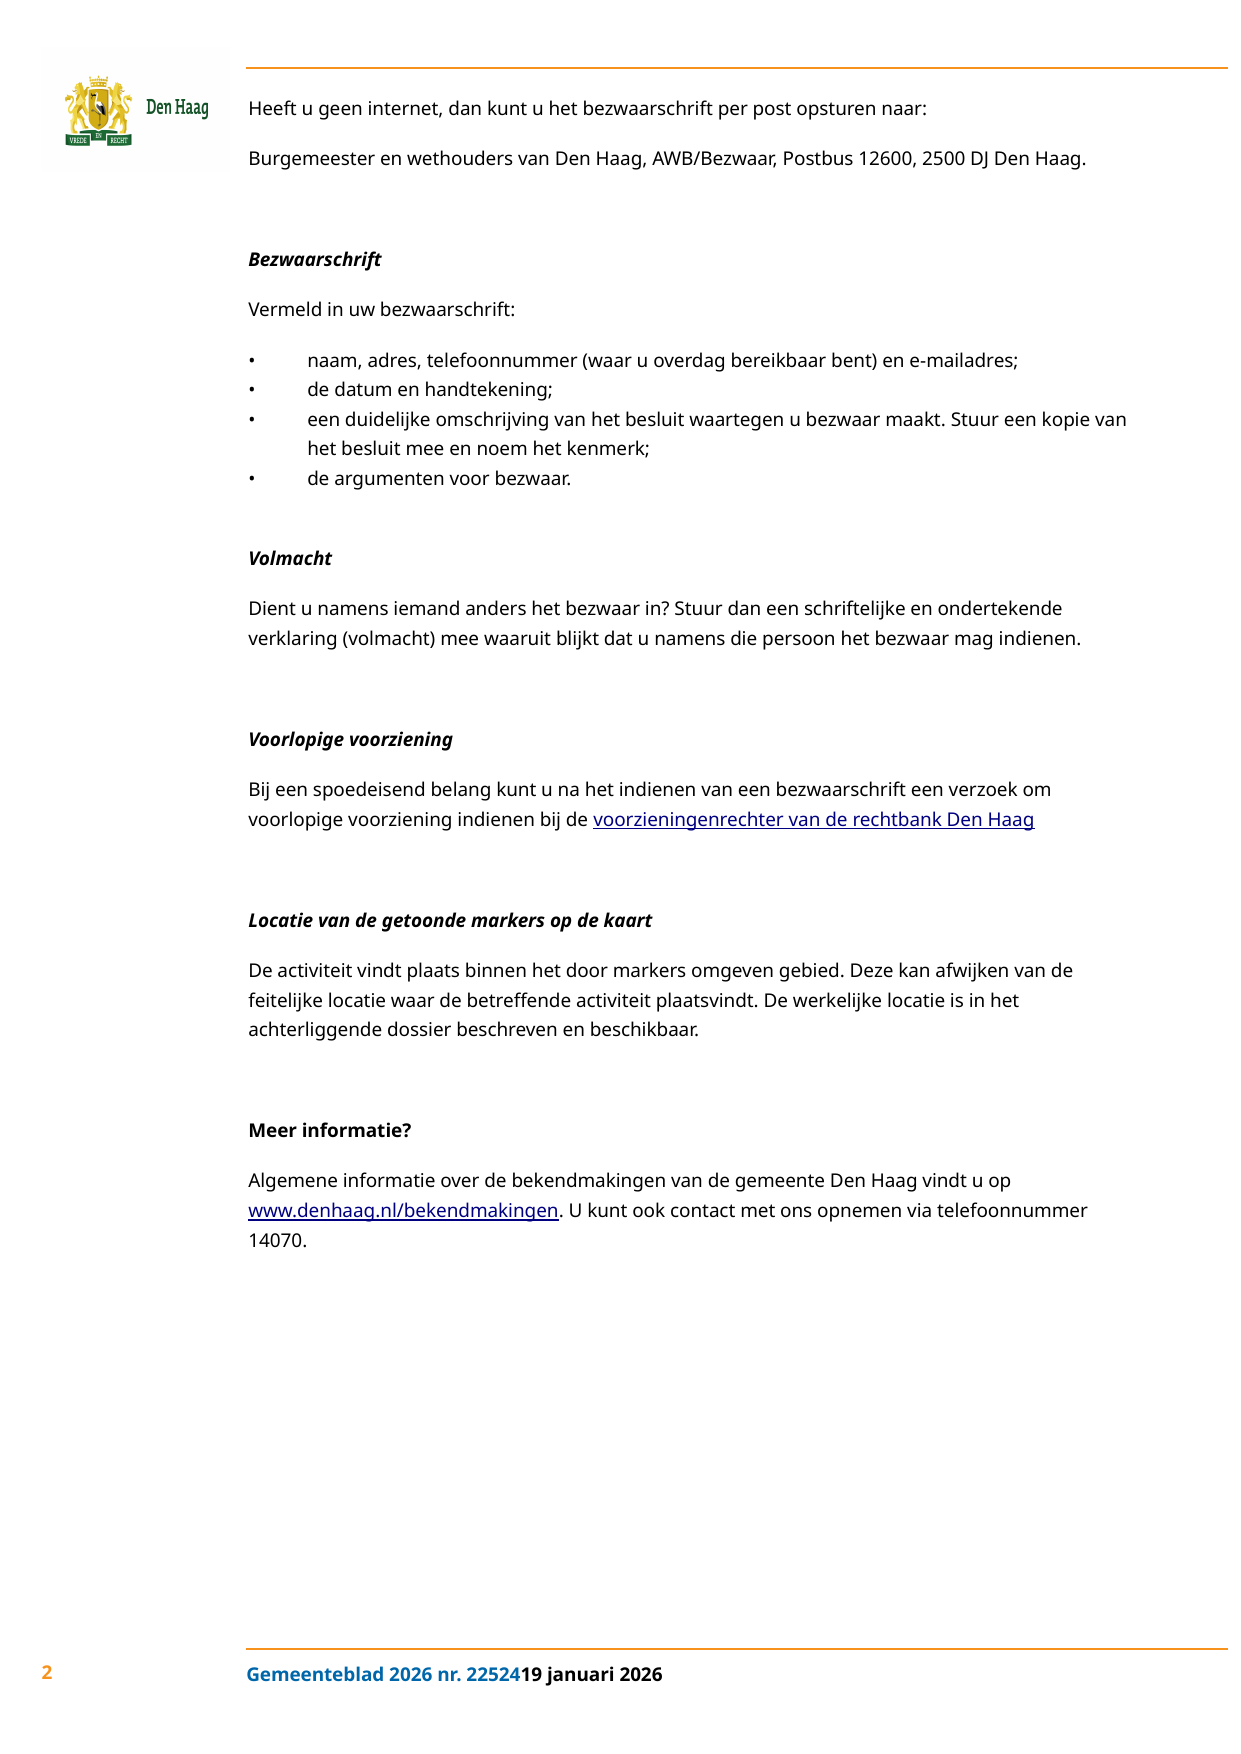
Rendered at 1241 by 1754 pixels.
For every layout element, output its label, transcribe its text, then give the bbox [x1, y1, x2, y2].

text Volmacht [248, 545, 1152, 571]
text Locatie van de getoonde markers op de kaart [248, 907, 1152, 933]
text Heeft u geen internet, dan kunt u het bezwaarschrift per post opsturen naar: [248, 95, 1152, 121]
text Bij een spoedeisend belang kunt u na het indienen van een bezwaarschrift een verzoek om voorlopige voorziening indienen bij de voorzieningenrechter van de rechtbank Den Haag [248, 776, 1152, 832]
list een duidelijke omschrijving van het besluit waartegen u bezwaar maakt. Stuur een kopie van het besluit mee en noem het kenmerk; [248, 406, 1152, 461]
text Dient u namens iemand anders het bezwaar in? Stuur dan een schriftelijke en ondertekende verklaring (volmacht) mee waaruit blijkt dat u namens die persoon het bezwaar mag indienen. [248, 596, 1152, 651]
picture [41, 47, 231, 172]
text Burgemeester en wethouders van Den Haag, AWB/Bezwaar, Postbus 12600, 2500 DJ Den Haag. [248, 145, 1152, 171]
list de datum en handtekening; [248, 376, 1152, 402]
text De activiteit vindt plaats binnen het door markers omgeven gebied. Deze kan afwijken van de feitelijke locatie waar de betreffende activiteit plaatsvindt. De werkelijke locatie is in het achterliggende dossier beschreven en beschikbaar. [248, 957, 1152, 1042]
list naam, adres, telefoonnummer (waar u overdag bereikbaar bent) en e-mailadres; [248, 347, 1152, 373]
text Vermeld in uw bezwaarschrift: [248, 296, 1152, 322]
text Voorlopige voorziening [248, 726, 1152, 752]
text Meer informatie? [248, 1117, 1152, 1143]
list de argumenten voor bezwaar. [248, 465, 1152, 491]
text Algemene informatie over de bekendmakingen van de gemeente Den Haag vindt u op www.denhaag.nl/bekendmakingen. U kunt ook contact met ons opnemen via telefoonnummer 14070. [248, 1168, 1152, 1253]
text Bezwaarschrift [248, 246, 1152, 272]
